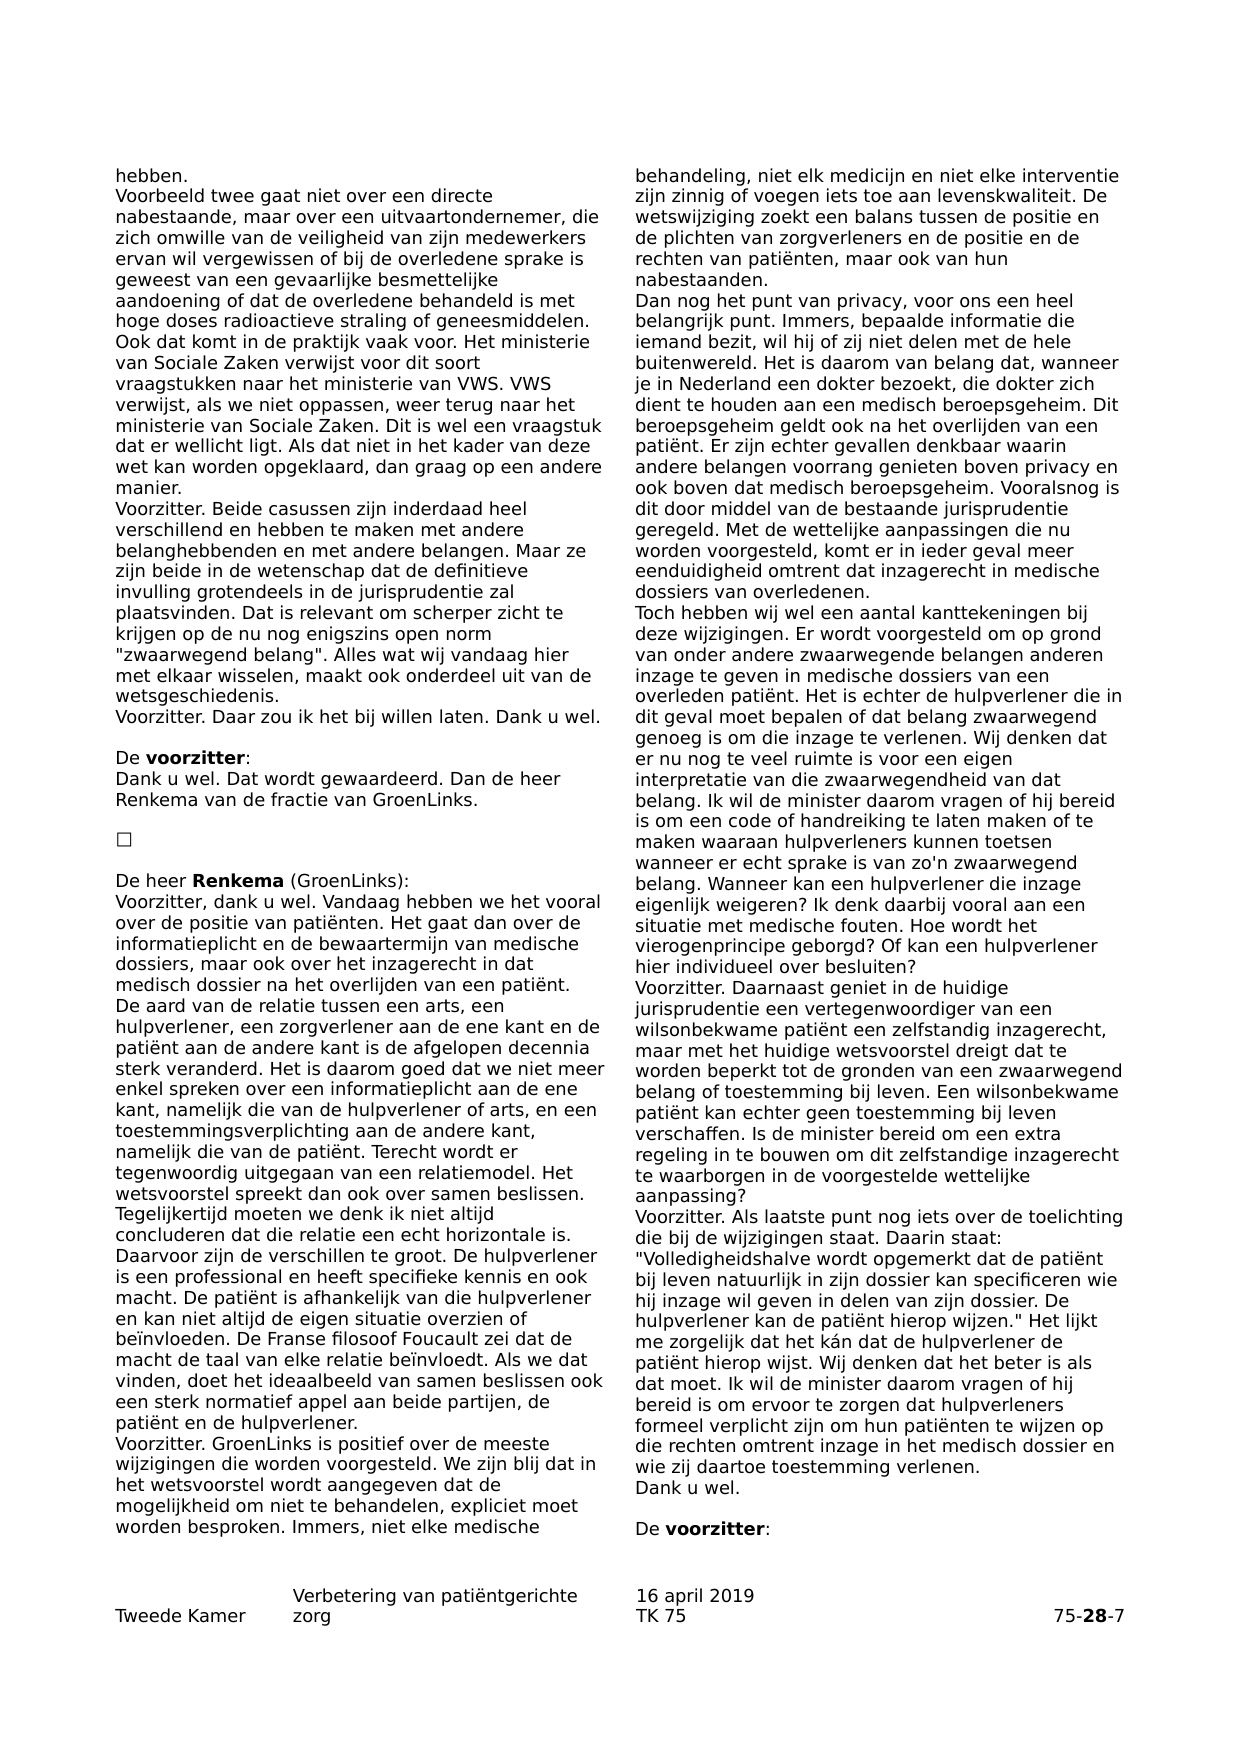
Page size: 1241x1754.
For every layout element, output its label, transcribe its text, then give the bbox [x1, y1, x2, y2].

text Voorzitter. Beide casussen zijn inderdaad heel verschillend en hebben te maken met andere belanghebbenden en met andere belangen. Maar ze zijn beide in de wetenschap dat de definitieve invulling grotendeels in de jurisprudentie zal plaatsvinden. Dat is relevant om scherper zicht te krijgen op de nu nog enigszins open norm "zwaarwegend belang". Alles wat wij vandaag hier met elkaar wisselen, maakt ook onderdeel uit van de wetsgeschiedenis. [115, 499, 605, 707]
text Voorzitter. Daarnaast geniet in de huidige jurisprudentie een vertegenwoordiger van een wilsonbekwame patiënt een zelfstandig inzagerecht, maar met het huidige wetsvoorstel dreigt dat te worden beperkt tot de gronden van een zwaarwegend belang of toestemming bij leven. Een wilsonbekwame patiënt kan echter geen toestemming bij leven verschaffen. Is de minister bereid om een extra regeling in te bouwen om dit zelfstandige inzagerecht te waarborgen in de voorgestelde wettelijke aanpassing? [635, 978, 1125, 1207]
text Dan nog het punt van privacy, voor ons een heel belangrijk punt. Immers, bepaalde informatie die iemand bezit, wil hij of zij niet delen met de hele buitenwereld. Het is daarom van belang dat, wanneer je in Nederland een dokter bezoekt, die dokter zich dient te houden aan een medisch beroepsgeheim. Dit beroepsgeheim geldt ook na het overlijden van een patiënt. Er zijn echter gevallen denkbaar waarin andere belangen voorrang genieten boven privacy en ook boven dat medisch beroepsgeheim. Vooralsnog is dit door middel van de bestaande jurisprudentie geregeld. Met de wettelijke aanpassingen die nu worden voorgesteld, komt er in ieder geval meer eenduidigheid omtrent dat inzagerecht in medische dossiers van overledenen. [635, 290, 1125, 603]
text Dank u wel. [635, 1478, 1125, 1499]
text ⬜ [115, 830, 605, 851]
text De voorzitter: [115, 748, 605, 768]
text Voorzitter. Daar zou ik het bij willen laten. Dank u wel. [115, 707, 605, 728]
text Voorbeeld twee gaat niet over een directe nabestaande, maar over een uitvaartondernemer, die zich omwille van de veiligheid van zijn medewerkers ervan wil vergewissen of bij de overledene sprake is geweest van een gevaarlijke besmettelijke aandoening of dat de overledene behandeld is met hoge doses radioactieve straling of geneesmiddelen. Ook dat komt in de praktijk vaak voor. Het ministerie van Sociale Zaken verwijst voor dit soort vraagstukken naar het ministerie van VWS. VWS verwijst, als we niet oppassen, weer terug naar het ministerie van Sociale Zaken. Dit is wel een vraagstuk dat er wellicht ligt. Als dat niet in het kader van deze wet kan worden opgeklaard, dan graag op een andere manier. [115, 186, 605, 499]
text Voorzitter. Als laatste punt nog iets over de toelichting die bij de wijzigingen staat. Daarin staat: "Volledigheidshalve wordt opgemerkt dat de patiënt bij leven natuurlijk in zijn dossier kan specificeren wie hij inzage wil geven in delen van zijn dossier. De hulpverlener kan de patiënt hierop wijzen." Het lijkt me zorgelijk dat het kán dat de hulpverlener de patiënt hierop wijst. Wij denken dat het beter is als dat moet. Ik wil de minister daarom vragen of hij bereid is om ervoor te zorgen dat hulpverleners formeel verplicht zijn om hun patiënten te wijzen op die rechten omtrent inzage in het medisch dossier en wie zij daartoe toestemming verlenen. [635, 1207, 1125, 1478]
text hebben. [115, 165, 605, 186]
text De voorzitter: [635, 1519, 1125, 1539]
text Dank u wel. Dat wordt gewaardeerd. Dan de heer Renkema van de fractie van GroenLinks. [115, 768, 605, 810]
text Voorzitter. GroenLinks is positief over de meeste wijzigingen die worden voorgesteld. We zijn blij dat in het wetsvoorstel wordt aangegeven dat de mogelijkheid om niet te behandelen, expliciet moet worden besproken. Immers, niet elke medische [115, 1433, 605, 1537]
text De aard van de relatie tussen een arts, een hulpverlener, een zorgverlener aan de ene kant en de patiënt aan de andere kant is de afgelopen decennia sterk veranderd. Het is daarom goed dat we niet meer enkel spreken over een informatieplicht aan de ene kant, namelijk die van de hulpverlener of arts, en een toestemmingsverplichting aan de andere kant, namelijk die van de patiënt. Terecht wordt er tegenwoordig uitgegaan van een relatiemodel. Het wetsvoorstel spreekt dan ook over samen beslissen. Tegelijkertijd moeten we denk ik niet altijd concluderen dat die relatie een echt horizontale is. Daarvoor zijn de verschillen te groot. De hulpverlener is een professional en heeft specifieke kennis en ook macht. De patiënt is afhankelijk van die hulpverlener en kan niet altijd de eigen situatie overzien of beïnvloeden. De Franse filosoof Foucault zei dat de macht de taal van elke relatie beïnvloedt. Als we dat vinden, doet het ideaalbeeld van samen beslissen ook een sterk normatief appel aan beide partijen, de patiënt en de hulpverlener. [115, 996, 605, 1433]
text Toch hebben wij wel een aantal kanttekeningen bij deze wijzigingen. Er wordt voorgesteld om op grond van onder andere zwaarwegende belangen anderen inzage te geven in medische dossiers van een overleden patiënt. Het is echter de hulpverlener die in dit geval moet bepalen of dat belang zwaarwegend genoeg is om die inzage te verlenen. Wij denken dat er nu nog te veel ruimte is voor een eigen interpretatie van die zwaarwegendheid van dat belang. Ik wil de minister daarom vragen of hij bereid is om een code of handreiking te laten maken of te maken waaraan hulpverleners kunnen toetsen wanneer er echt sprake is van zo'n zwaarwegend belang. Wanneer kan een hulpverlener die inzage eigenlijk weigeren? Ik denk daarbij vooral aan een situatie met medische fouten. Hoe wordt het vierogenprincipe geborgd? Of kan een hulpverlener hier individueel over besluiten? [635, 603, 1125, 978]
text De heer Renkema (GroenLinks): [115, 871, 605, 892]
text Voorzitter, dank u wel. Vandaag hebben we het vooral over de positie van patiënten. Het gaat dan over de informatieplicht en de bewaartermijn van medische dossiers, maar ook over het inzagerecht in dat medisch dossier na het overlijden van een patiënt. [115, 892, 605, 996]
text behandeling, niet elk medicijn en niet elke interventie zijn zinnig of voegen iets toe aan levenskwaliteit. De wetswijziging zoekt een balans tussen de positie en de plichten van zorgverleners en de positie en de rechten van patiënten, maar ook van hun nabestaanden. [635, 165, 1125, 290]
